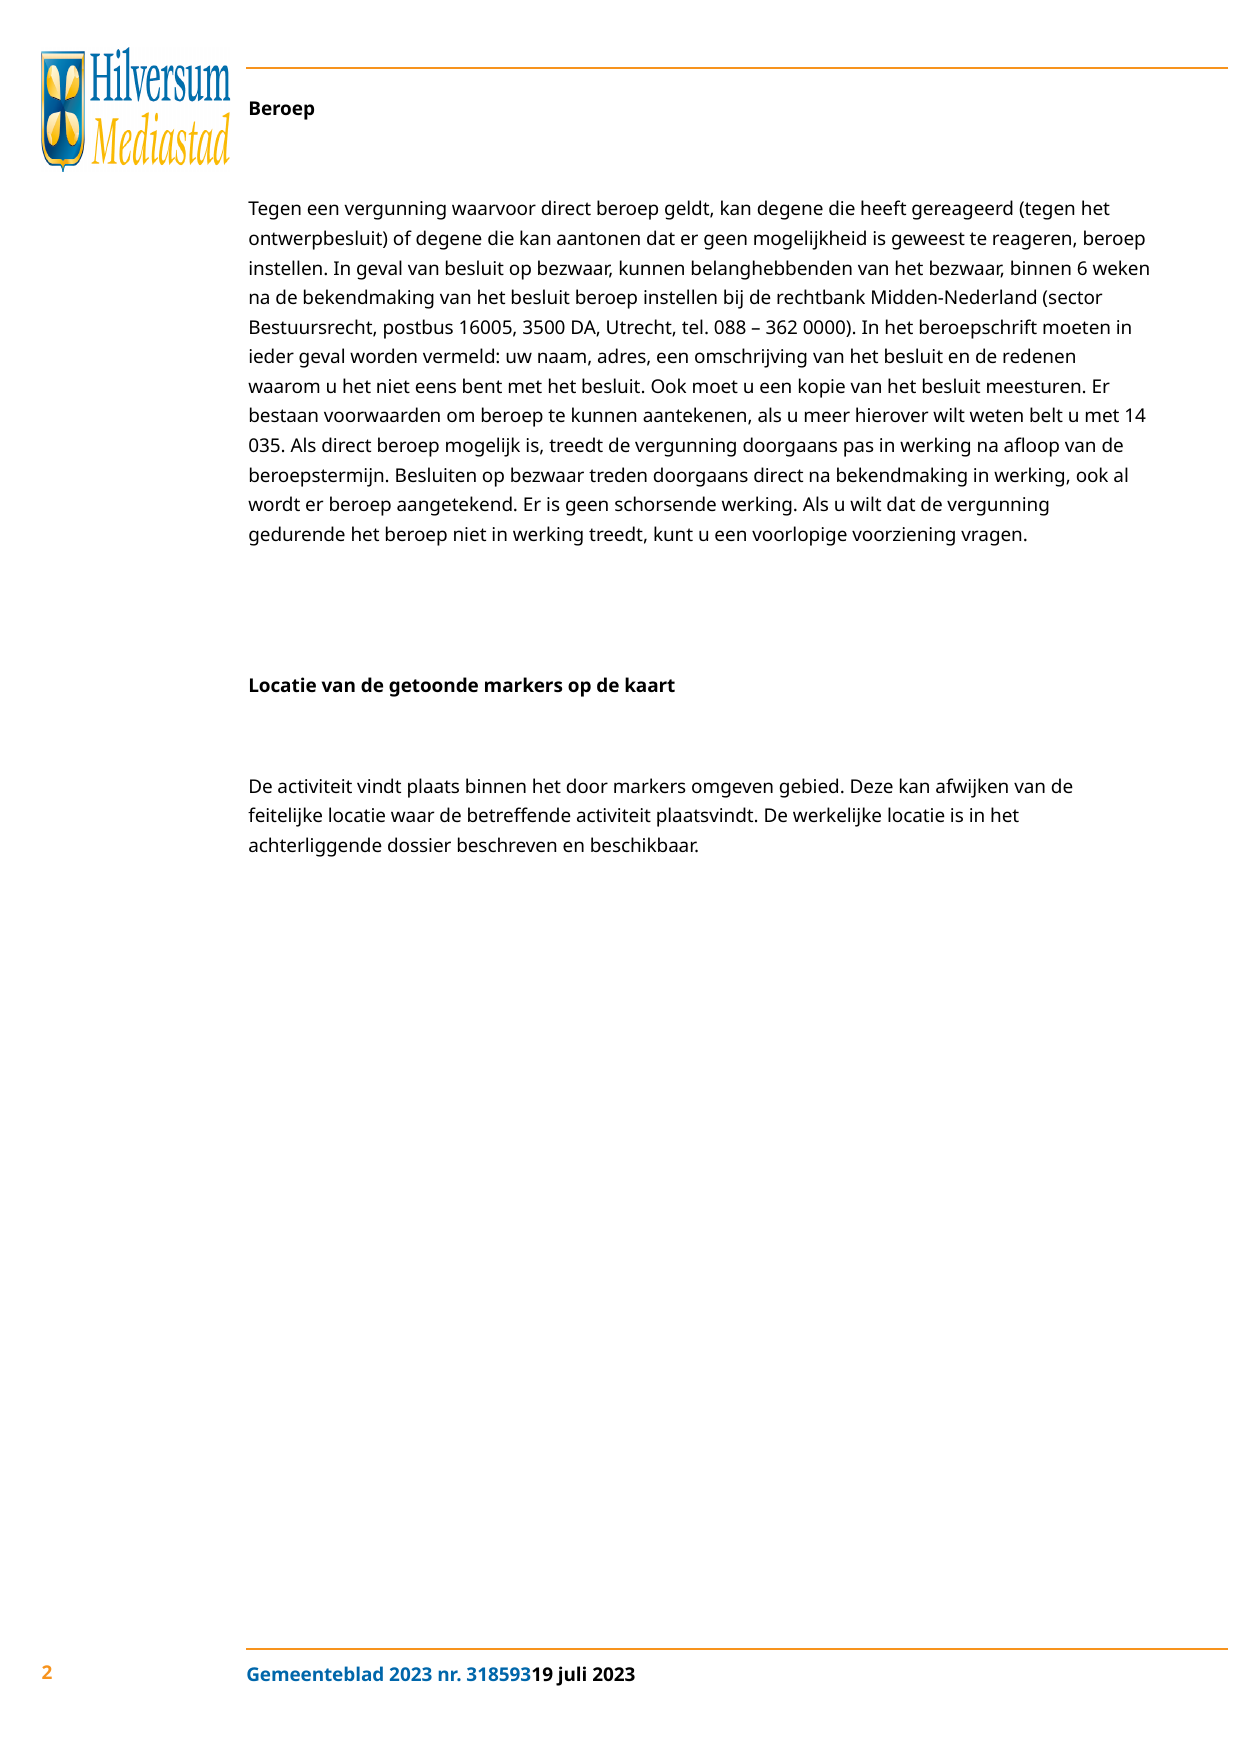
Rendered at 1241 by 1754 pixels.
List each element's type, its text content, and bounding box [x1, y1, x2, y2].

text De activiteit vindt plaats binnen het door markers omgeven gebied. Deze kan afwijken van de feitelijke locatie waar de betreffende activiteit plaatsvindt. De werkelijke locatie is in het achterliggende dossier beschreven en beschikbaar. [248, 773, 1152, 858]
text Beroep [248, 95, 1152, 121]
picture [41, 47, 231, 172]
text Locatie van de getoonde markers op de kaart [248, 672, 1152, 698]
text Tegen een vergunning waarvoor direct beroep geldt, kan degene die heeft gereageerd (tegen het ontwerpbesluit) of degene die kan aantonen dat er geen mogelijkheid is geweest te reageren, beroep instellen. In geval van besluit op bezwaar, kunnen belanghebbenden van het bezwaar, binnen 6 weken na de bekendmaking van het besluit beroep instellen bij de rechtbank Midden-Nederland (sector Bestuursrecht, postbus 16005, 3500 DA, Utrecht, tel. 088 – 362 0000). In het beroepschrift moeten in ieder geval worden vermeld: uw naam, adres, een omschrijving van het besluit en de redenen waarom u het niet eens bent met het besluit. Ook moet u een kopie van het besluit meesturen. Er bestaan voorwaarden om beroep te kunnen aantekenen, als u meer hierover wilt weten belt u met 14 035. Als direct beroep mogelijk is, treedt de vergunning doorgaans pas in werking na afloop van de beroepstermijn. Besluiten op bezwaar treden doorgaans direct na bekendmaking in werking, ook al wordt er beroep aangetekend. Er is geen schorsende werking. Als u wilt dat de vergunning gedurende het beroep niet in werking treedt, kunt u een voorlopige voorziening vragen. [248, 196, 1152, 547]
